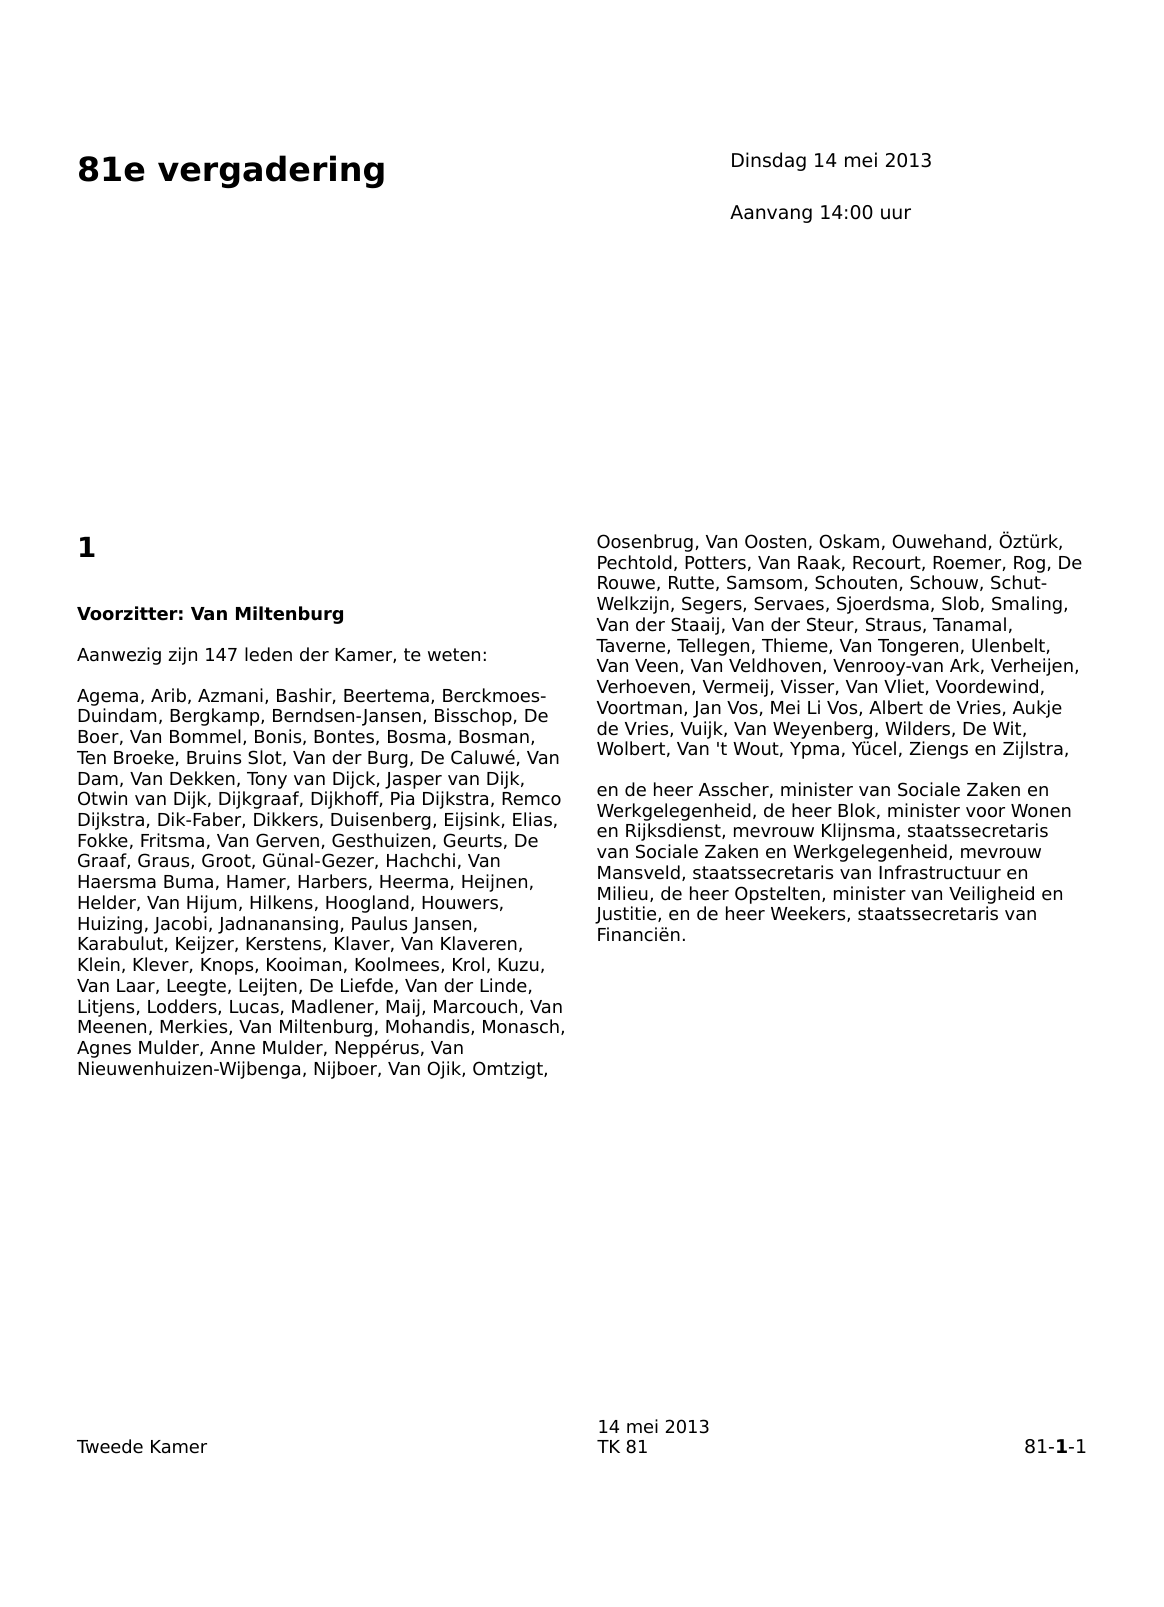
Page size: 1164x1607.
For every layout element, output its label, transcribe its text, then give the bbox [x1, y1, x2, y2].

table_header Dinsdag 14 mei 2013 [730, 150, 1087, 202]
text Aanwezig zijn 147 leden der Kamer, te weten: [77, 645, 567, 666]
table_cell Aanvang 14:00 uur [730, 202, 1087, 254]
title 1 [77, 532, 567, 564]
table_header 81e vergadering [77, 150, 730, 254]
text Voorzitter: Van Miltenburg [77, 604, 567, 625]
text en de heer Asscher, minister van Sociale Zaken en Werkgelegenheid, de heer Blok, minister voor Wonen en Rijksdienst, mevrouw Klijnsma, staatssecretaris van Sociale Zaken en Werkgelegenheid, mevrouw Mansveld, staatssecretaris van Infrastructuur en Milieu, de heer Opstelten, minister van Veiligheid en Justitie, en de heer Weekers, staatssecretaris van Financiën. [596, 780, 1087, 946]
text Agema, Arib, Azmani, Bashir, Beertema, Berckmoes-Duindam, Bergkamp, Berndsen-Jansen, Bisschop, De Boer, Van Bommel, Bonis, Bontes, Bosma, Bosman, Ten Broeke, Bruins Slot, Van der Burg, De Caluwé, Van Dam, Van Dekken, Tony van Dijck, Jasper van Dijk, Otwin van Dijk, Dijkgraaf, Dijkhoff, Pia Dijkstra, Remco Dijkstra, Dik-Faber, Dikkers, Duisenberg, Eijsink, Elias, Fokke, Fritsma, Van Gerven, Gesthuizen, Geurts, De Graaf, Graus, Groot, Günal-Gezer, Hachchi, Van Haersma Buma, Hamer, Harbers, Heerma, Heijnen, Helder, Van Hijum, Hilkens, Hoogland, Houwers, Huizing, Jacobi, Jadnanansing, Paulus Jansen, Karabulut, Keijzer, Kerstens, Klaver, Van Klaveren, Klein, Klever, Knops, Kooiman, Koolmees, Krol, Kuzu, Van Laar, Leegte, Leijten, De Liefde, Van der Linde, Litjens, Lodders, Lucas, Madlener, Maij, Marcouch, Van Meenen, Merkies, Van Miltenburg, Mohandis, Monasch, Agnes Mulder, Anne Mulder, Neppérus, Van Nieuwenhuizen-Wijbenga, Nijboer, Van Ojik, Omtzigt, [77, 686, 567, 1079]
text Oosenbrug, Van Oosten, Oskam, Ouwehand, Öztürk, Pechtold, Potters, Van Raak, Recourt, Roemer, Rog, De Rouwe, Rutte, Samsom, Schouten, Schouw, Schut-Welkzijn, Segers, Servaes, Sjoerdsma, Slob, Smaling, Van der Staaij, Van der Steur, Straus, Tanamal, Taverne, Tellegen, Thieme, Van Tongeren, Ulenbelt, Van Veen, Van Veldhoven, Venrooy-van Ark, Verheijen, Verhoeven, Vermeij, Visser, Van Vliet, Voordewind, Voortman, Jan Vos, Mei Li Vos, Albert de Vries, Aukje de Vries, Vuijk, Van Weyenberg, Wilders, De Wit, Wolbert, Van 't Wout, Ypma, Yücel, Ziengs en Zijlstra, [596, 532, 1087, 760]
